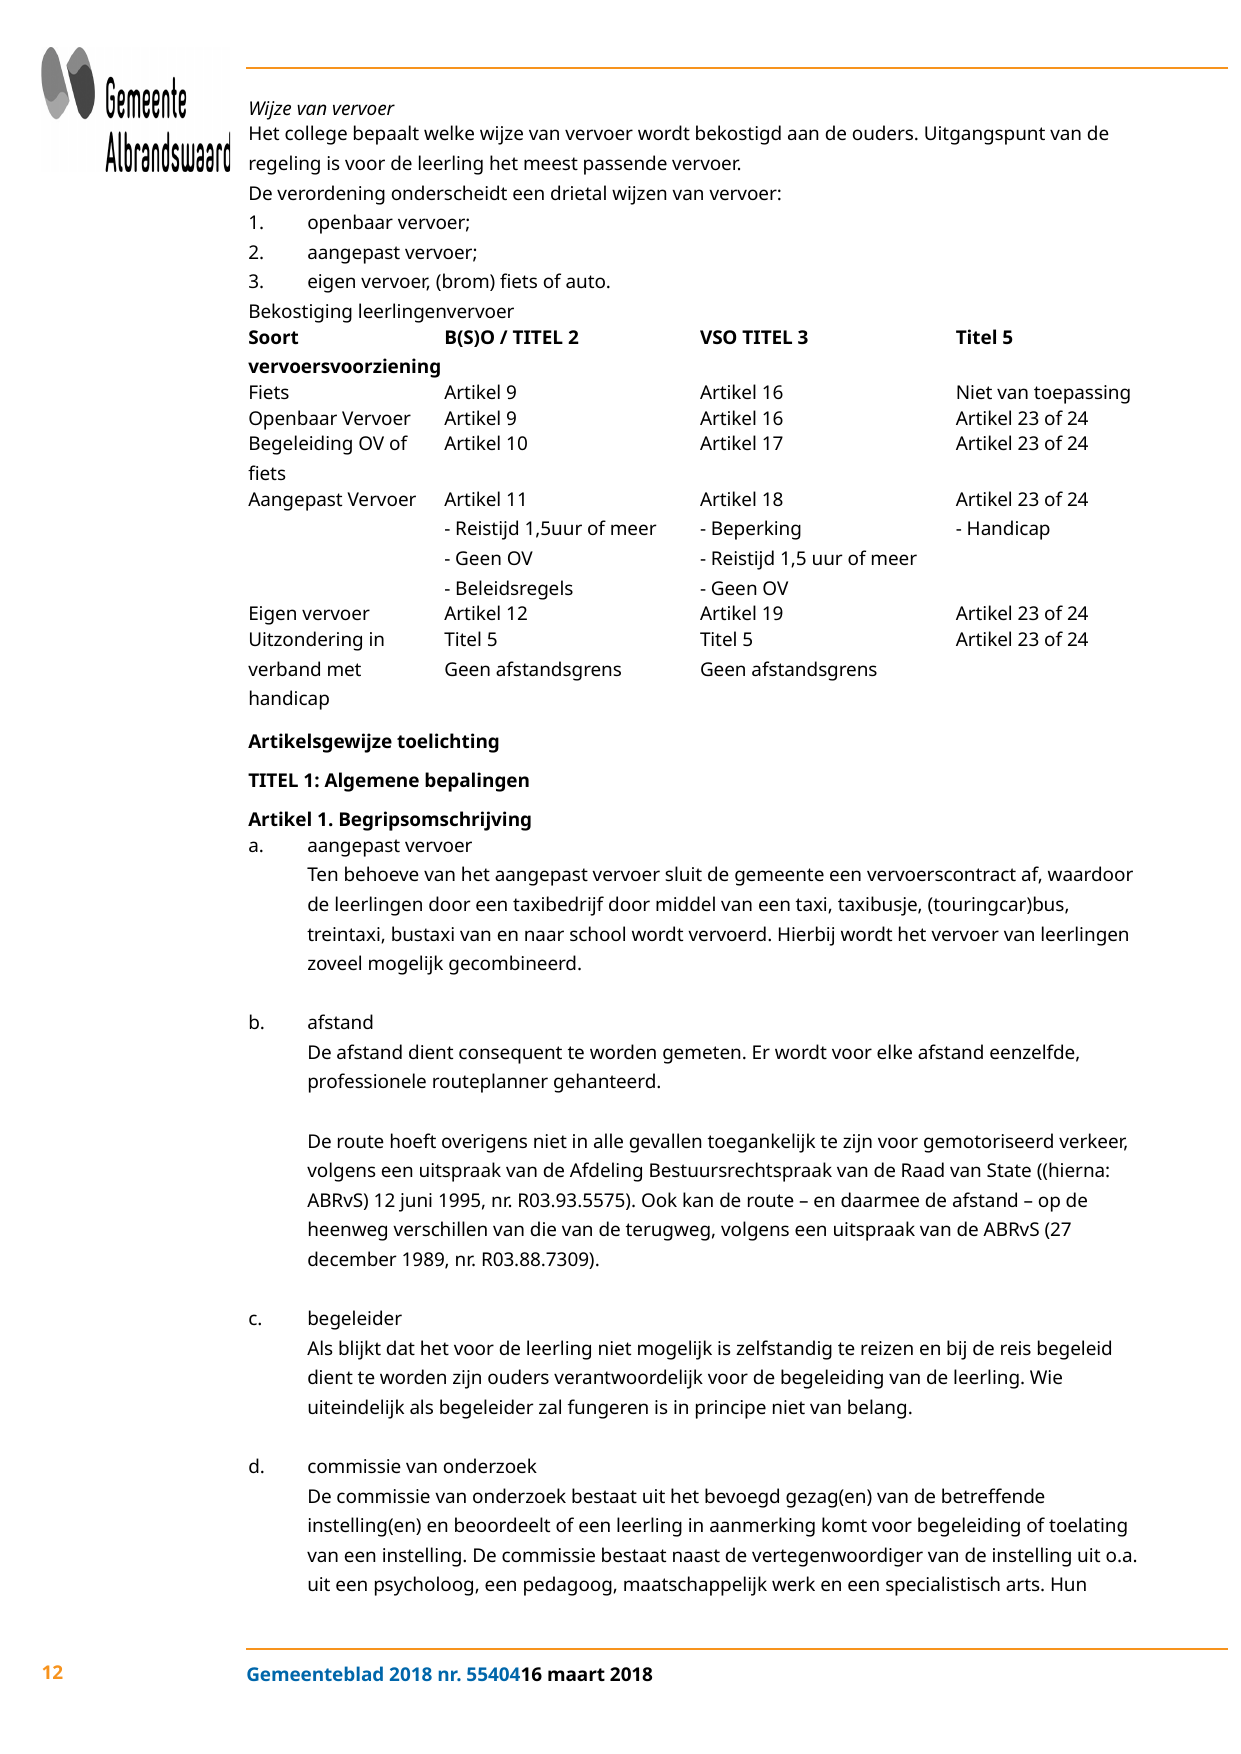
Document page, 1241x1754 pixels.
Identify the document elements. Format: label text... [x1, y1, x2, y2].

list eigen vervoer, (brom) fiets of auto. [248, 268, 1152, 294]
picture [41, 47, 231, 172]
list aangepast vervoer [248, 832, 1152, 858]
table_cell Artikel 18 - Beperking - Reistijd 1,5 uur of meer - Geen OV [700, 486, 956, 600]
table_cell Titel 5 Geen afstandsgrens [700, 626, 956, 711]
table_cell Openbaar Vervoer [248, 405, 444, 431]
text De verordening onderscheidt een drietal wijzen van vervoer: [248, 180, 1152, 205]
table_cell Uitzondering in verband met handicap [248, 626, 444, 711]
list De route hoeft overigens niet in alle gevallen toegankelijk te zijn voor gemotoriseerd verkeer, volgens een uitspraak van de Afdeling Bestuursrechtspraak van de Raad van State ((hierna: ABRvS) 12 juni 1995, nr. R03.93.5575). Ook kan de route – en daarmee de afstand – op de heenweg verschillen van die van de terugweg, volgens een uitspraak van de ABRvS (27 december 1989, nr. R03.88.7309). [248, 1128, 1152, 1272]
table_cell Titel 5 Geen afstandsgrens [444, 626, 700, 711]
table_cell Niet van toepassing [956, 379, 1152, 405]
table_cell Artikel 12 [444, 600, 700, 626]
list De commissie van onderzoek bestaat uit het bevoegd gezag(en) van de betreffende instelling(en) en beoordeelt of een leerling in aanmerking komt voor begeleiding of toelating van een instelling. De commissie bestaat naast de vertegenwoordiger van de instelling uit o.a. uit een psycholoog, een pedagoog, maatschappelijk werk en een specialistisch arts. Hun [248, 1483, 1152, 1597]
table_cell Soort vervoersvoorziening [248, 324, 444, 379]
table_cell Artikel 23 of 24 [956, 431, 1152, 486]
list begeleider [248, 1305, 1152, 1331]
list afstand [248, 1009, 1152, 1035]
list Ten behoeve van het aangepast vervoer sluit de gemeente een vervoerscontract af, waardoor de leerlingen door een taxibedrijf door middel van een taxi, taxibusje, (touringcar)bus, treintaxi, bustaxi van en naar school wordt vervoerd. Hierbij wordt het vervoer van leerlingen zoveel mogelijk gecombineerd. [248, 862, 1152, 976]
list Als blijkt dat het voor de leerling niet mogelijk is zelfstandig te reizen en bij de reis begeleid dient te worden zijn ouders verantwoordelijk voor de begeleiding van de leerling. Wie uiteindelijk als begeleider zal fungeren is in principe niet van belang. [248, 1335, 1152, 1420]
table_cell Artikel 23 of 24 [956, 600, 1152, 626]
list openbaar vervoer; [248, 209, 1152, 235]
table_cell Artikel 16 [700, 379, 956, 405]
table_cell Artikel 23 of 24 [956, 405, 1152, 431]
text TITEL 1: Algemene bepalingen [248, 767, 1152, 793]
table_cell Fiets [248, 379, 444, 405]
table_cell B(S)O / TITEL 2 [444, 324, 700, 379]
text Het college bepaalt welke wijze van vervoer wordt bekostigd aan de ouders. Uitgangspunt van de regeling is voor de leerling het meest passende vervoer. [248, 121, 1152, 176]
table_cell Titel 5 [956, 324, 1152, 379]
table_cell Artikel 9 [444, 405, 700, 431]
list commissie van onderzoek [248, 1453, 1152, 1479]
table_cell Artikel 16 [700, 405, 956, 431]
text Wijze van vervoer [248, 95, 1152, 121]
table_cell Artikel 11 - Reistijd 1,5uur of meer - Geen OV - Beleidsregels [444, 486, 700, 600]
table_header Bekostiging leerlingenvervoer [248, 298, 1152, 324]
table_cell Begeleiding OV of fiets [248, 431, 444, 486]
table_cell Eigen vervoer [248, 600, 444, 626]
table_cell Artikel 9 [444, 379, 700, 405]
text Artikel 1. Begripsomschrijving [248, 806, 1152, 832]
table_cell Aangepast Vervoer [248, 486, 444, 600]
table_cell VSO TITEL 3 [700, 324, 956, 379]
table_cell Artikel 23 of 24 - Handicap [956, 486, 1152, 600]
table_cell Artikel 23 of 24 [956, 626, 1152, 711]
table_cell Artikel 19 [700, 600, 956, 626]
text Artikelsgewijze toelichting [248, 728, 1152, 753]
table_cell Artikel 10 [444, 431, 700, 486]
list De afstand dient consequent te worden gemeten. Er wordt voor elke afstand eenzelfde, professionele routeplanner gehanteerd. [248, 1039, 1152, 1094]
list aangepast vervoer; [248, 239, 1152, 264]
table_cell Artikel 17 [700, 431, 956, 486]
